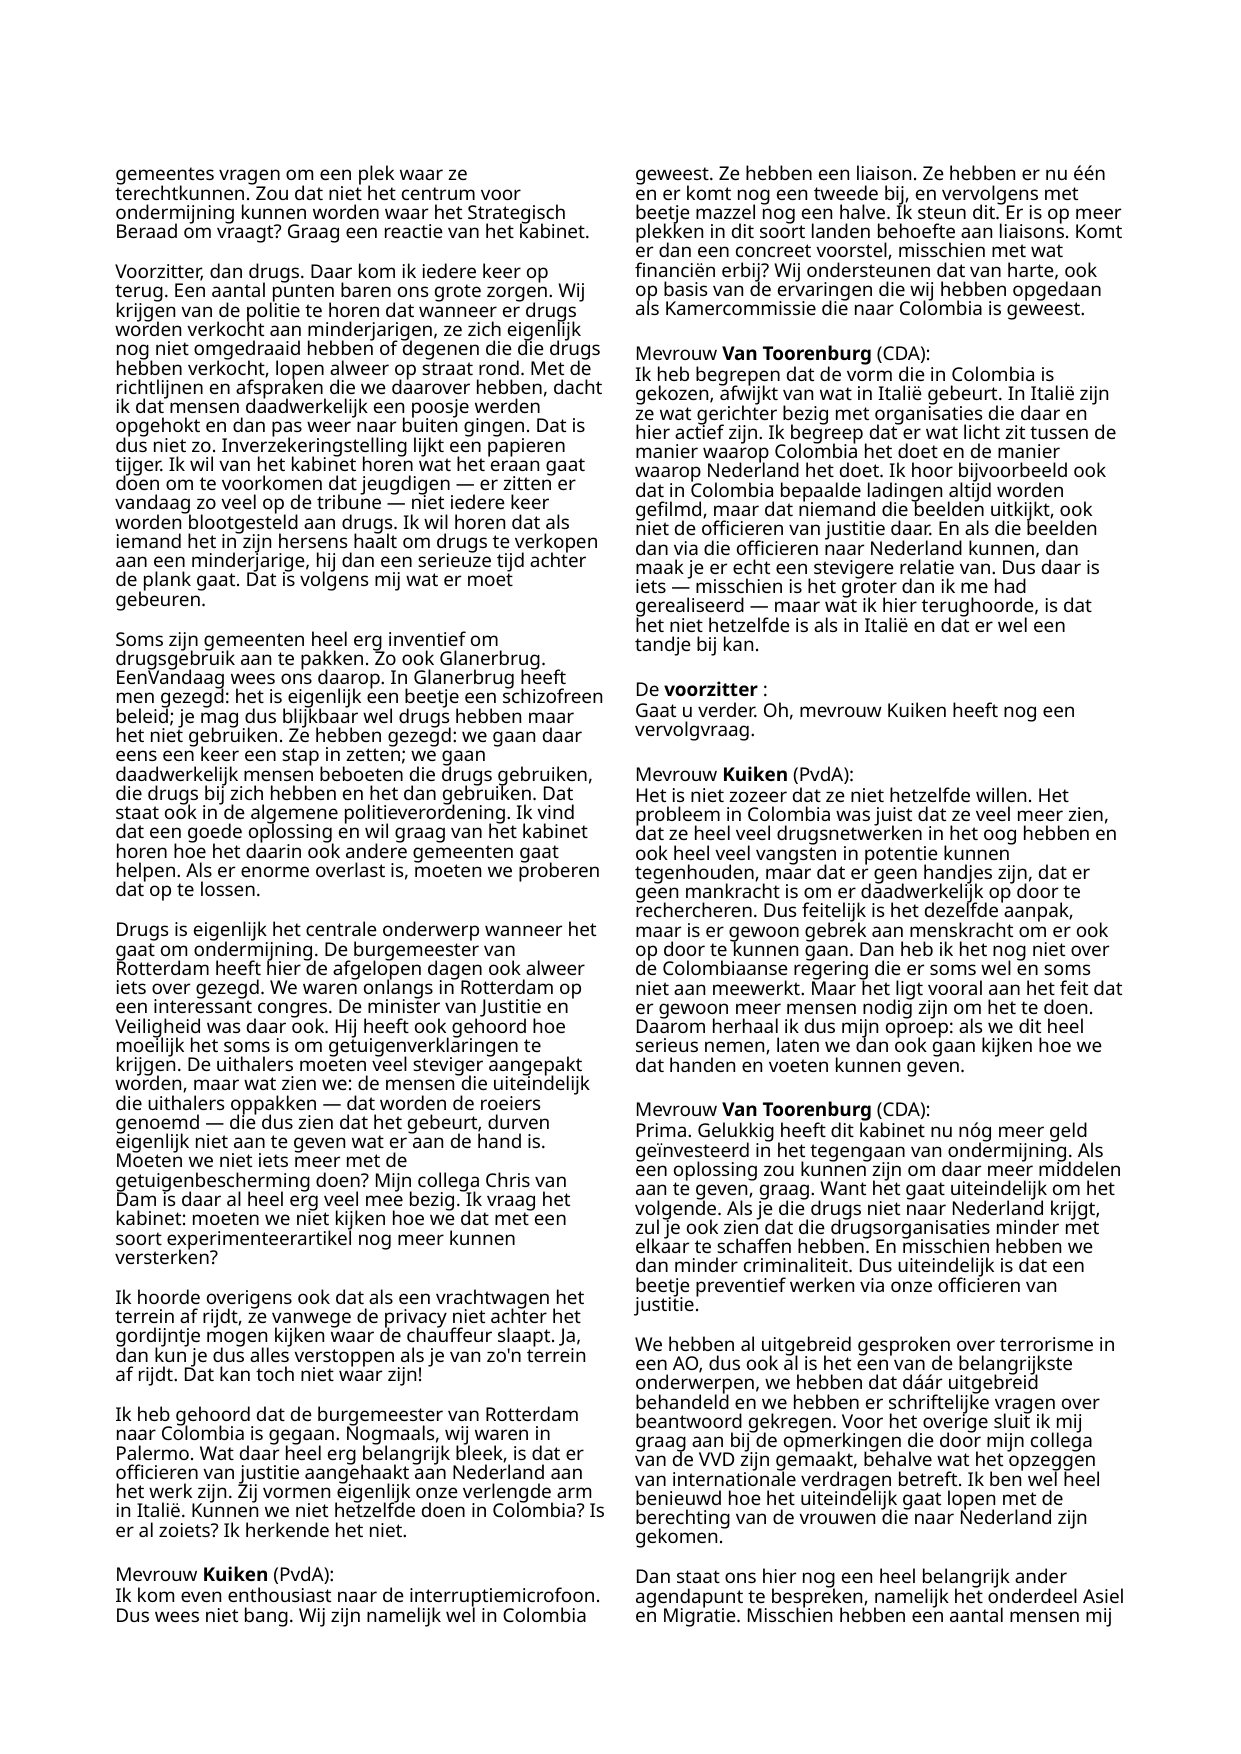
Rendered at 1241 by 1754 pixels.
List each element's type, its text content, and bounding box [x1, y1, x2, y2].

text Dan staat ons hier nog een heel belangrijk ander agendapunt te bespreken, namelijk het onderdeel Asiel en Migratie. Misschien hebben een aantal mensen mij [635, 1568, 1125, 1626]
text Ik kom even enthousiast naar de interruptiemicrofoon. Dus wees niet bang. Wij zijn namelijk wel in Colombia [115, 1587, 605, 1626]
text Het is niet zozeer dat ze niet hetzelfde willen. Het probleem in Colombia was juist dat ze veel meer zien, dat ze heel veel drugsnetwerken in het oog hebben en ook heel veel vangsten in potentie kunnen tegenhouden, maar dat er geen handjes zijn, dat er geen mankracht is om er daadwerkelijk op door te rechercheren. Dus feitelijk is het dezelfde aanpak, maar is er gewoon gebrek aan menskracht om er ook op door te kunnen gaan. Dan heb ik het nog niet over de Colombiaanse regering die er soms wel en soms niet aan meewerkt. Maar het ligt vooral aan het feit dat er gewoon meer mensen nodig zijn om het te doen. Daarom herhaal ik dus mijn oproep: als we dit heel serieus nemen, laten we dan ook gaan kijken hoe we dat handen en voeten kunnen geven. [635, 787, 1125, 1076]
text Ik hoorde overigens ook dat als een vrachtwagen het terrein af rijdt, ze vanwege de privacy niet achter het gordijntje mogen kijken waar de chauffeur slaapt. Ja, dan kun je dus alles verstoppen als je van zo'n terrein af rijdt. Dat kan toch niet waar zijn! [115, 1289, 605, 1385]
text geweest. Ze hebben een liaison. Ze hebben er nu één en er komt nog een tweede bij, en vervolgens met beetje mazzel nog een halve. Ik steun dit. Er is op meer plekken in dit soort landen behoefte aan liaisons. Komt er dan een concreet voorstel, misschien met wat financiën erbij? Wij ondersteunen dat van harte, ook op basis van de ervaringen die wij hebben opgedaan als Kamercommissie die naar Colombia is geweest. [635, 165, 1125, 319]
text Mevrouw Kuiken (PvdA): [115, 1562, 605, 1587]
text We hebben al uitgebreid gesproken over terrorisme in een AO, dus ook al is het een van de belangrijkste onderwerpen, we hebben dat dáár uitgebreid behandeld en we hebben er schriftelijke vragen over beantwoord gekregen. Voor het overige sluit ik mij graag aan bij de opmerkingen die door mijn collega van de VVD zijn gemaakt, behalve wat het opzeggen van internationale verdragen betreft. Ik ben wel heel benieuwd hoe het uiteindelijk gaat lopen met de berechting van de vrouwen die naar Nederland zijn gekomen. [635, 1336, 1125, 1548]
text Mevrouw Van Toorenburg (CDA): [635, 340, 1125, 366]
text De voorzitter : [635, 676, 1125, 702]
text Gaat u verder. Oh, mevrouw Kuiken heeft nog een vervolgvraag. [635, 702, 1125, 740]
text gemeentes vragen om een plek waar ze terechtkunnen. Zou dat niet het centrum voor ondermijning kunnen worden waar het Strategisch Beraad om vraagt? Graag een reactie van het kabinet. [115, 165, 605, 242]
text Prima. Gelukkig heeft dit kabinet nu nóg meer geld geïnvesteerd in het tegengaan van ondermijning. Als een oplossing zou kunnen zijn om daar meer middelen aan te geven, graag. Want het gaat uiteindelijk om het volgende. Als je die drugs niet naar Nederland krijgt, zul je ook zien dat die drugsorganisaties minder met elkaar te schaffen hebben. En misschien hebben we dan minder criminaliteit. Dus uiteindelijk is dat een beetje preventief werken via onze officieren van justitie. [635, 1122, 1125, 1315]
text Soms zijn gemeenten heel erg inventief om drugsgebruik aan te pakken. Zo ook Glanerbrug. EenVandaag wees ons daarop. In Glanerbrug heeft men gezegd: het is eigenlijk een beetje een schizofreen beleid; je mag dus blijkbaar wel drugs hebben maar het niet gebruiken. Ze hebben gezegd: we gaan daar eens een keer een stap in zetten; we gaan daadwerkelijk mensen beboeten die drugs gebruiken, die drugs bij zich hebben en het dan gebruiken. Dat staat ook in de algemene politieverordening. Ik vind dat een goede oplossing en wil graag van het kabinet horen hoe het daarin ook andere gemeenten gaat helpen. Als er enorme overlast is, moeten we proberen dat op te lossen. [115, 631, 605, 901]
text Drugs is eigenlijk het centrale onderwerp wanneer het gaat om ondermijning. De burgemeester van Rotterdam heeft hier de afgelopen dagen ook alweer iets over gezegd. We waren onlangs in Rotterdam op een interessant congres. De minister van Justitie en Veiligheid was daar ook. Hij heeft ook gehoord hoe moeilijk het soms is om getuigenverklaringen te krijgen. De uithalers moeten veel steviger aangepakt worden, maar wat zien we: de mensen die uiteindelijk die uithalers oppakken — dat worden de roeiers genoemd — die dus zien dat het gebeurt, durven eigenlijk niet aan te geven wat er aan de hand is. Moeten we niet iets meer met de getuigenbescherming doen? Mijn collega Chris van Dam is daar al heel erg veel mee bezig. Ik vraag het kabinet: moeten we niet kijken hoe we dat met een soort experimenteerartikel nog meer kunnen versterken? [115, 921, 605, 1268]
text Ik heb gehoord dat de burgemeester van Rotterdam naar Colombia is gegaan. Nogmaals, wij waren in Palermo. Wat daar heel erg belangrijk bleek, is dat er officieren van justitie aangehaakt aan Nederland aan het werk zijn. Zij vormen eigenlijk onze verlengde arm in Italië. Kunnen we niet hetzelfde doen in Colombia? Is er al zoiets? Ik herkende het niet. [115, 1406, 605, 1541]
text Voorzitter, dan drugs. Daar kom ik iedere keer op terug. Een aantal punten baren ons grote zorgen. Wij krijgen van de politie te horen dat wanneer er drugs worden verkocht aan minderjarigen, ze zich eigenlijk nog niet omgedraaid hebben of degenen die die drugs hebben verkocht, lopen alweer op straat rond. Met de richtlijnen en afspraken die we daarover hebben, dacht ik dat mensen daadwerkelijk een poosje werden opgehokt en dan pas weer naar buiten gingen. Dat is dus niet zo. Inverzekeringstelling lijkt een papieren tijger. Ik wil van het kabinet horen wat het eraan gaat doen om te voorkomen dat jeugdigen — er zitten er vandaag zo veel op de tribune — niet iedere keer worden blootgesteld aan drugs. Ik wil horen dat als iemand het in zijn hersens haalt om drugs te verkopen aan een minderjarige, hij dan een serieuze tijd achter de plank gaat. Dat is volgens mij wat er moet gebeuren. [115, 263, 605, 610]
text Mevrouw Kuiken (PvdA): [635, 761, 1125, 787]
text Mevrouw Van Toorenburg (CDA): [635, 1097, 1125, 1122]
text Ik heb begrepen dat de vorm die in Colombia is gekozen, afwijkt van wat in Italië gebeurt. In Italië zijn ze wat gerichter bezig met organisaties die daar en hier actief zijn. Ik begreep dat er wat licht zit tussen de manier waarop Colombia het doet en de manier waarop Nederland het doet. Ik hoor bijvoorbeeld ook dat in Colombia bepaalde ladingen altijd worden gefilmd, maar dat niemand die beelden uitkijkt, ook niet de officieren van justitie daar. En als die beelden dan via die officieren naar Nederland kunnen, dan maak je er echt een stevigere relatie van. Dus daar is iets — misschien is het groter dan ik me had gerealiseerd — maar wat ik hier terughoorde, is dat het niet hetzelfde is als in Italië en dat er wel een tandje bij kan. [635, 366, 1125, 655]
